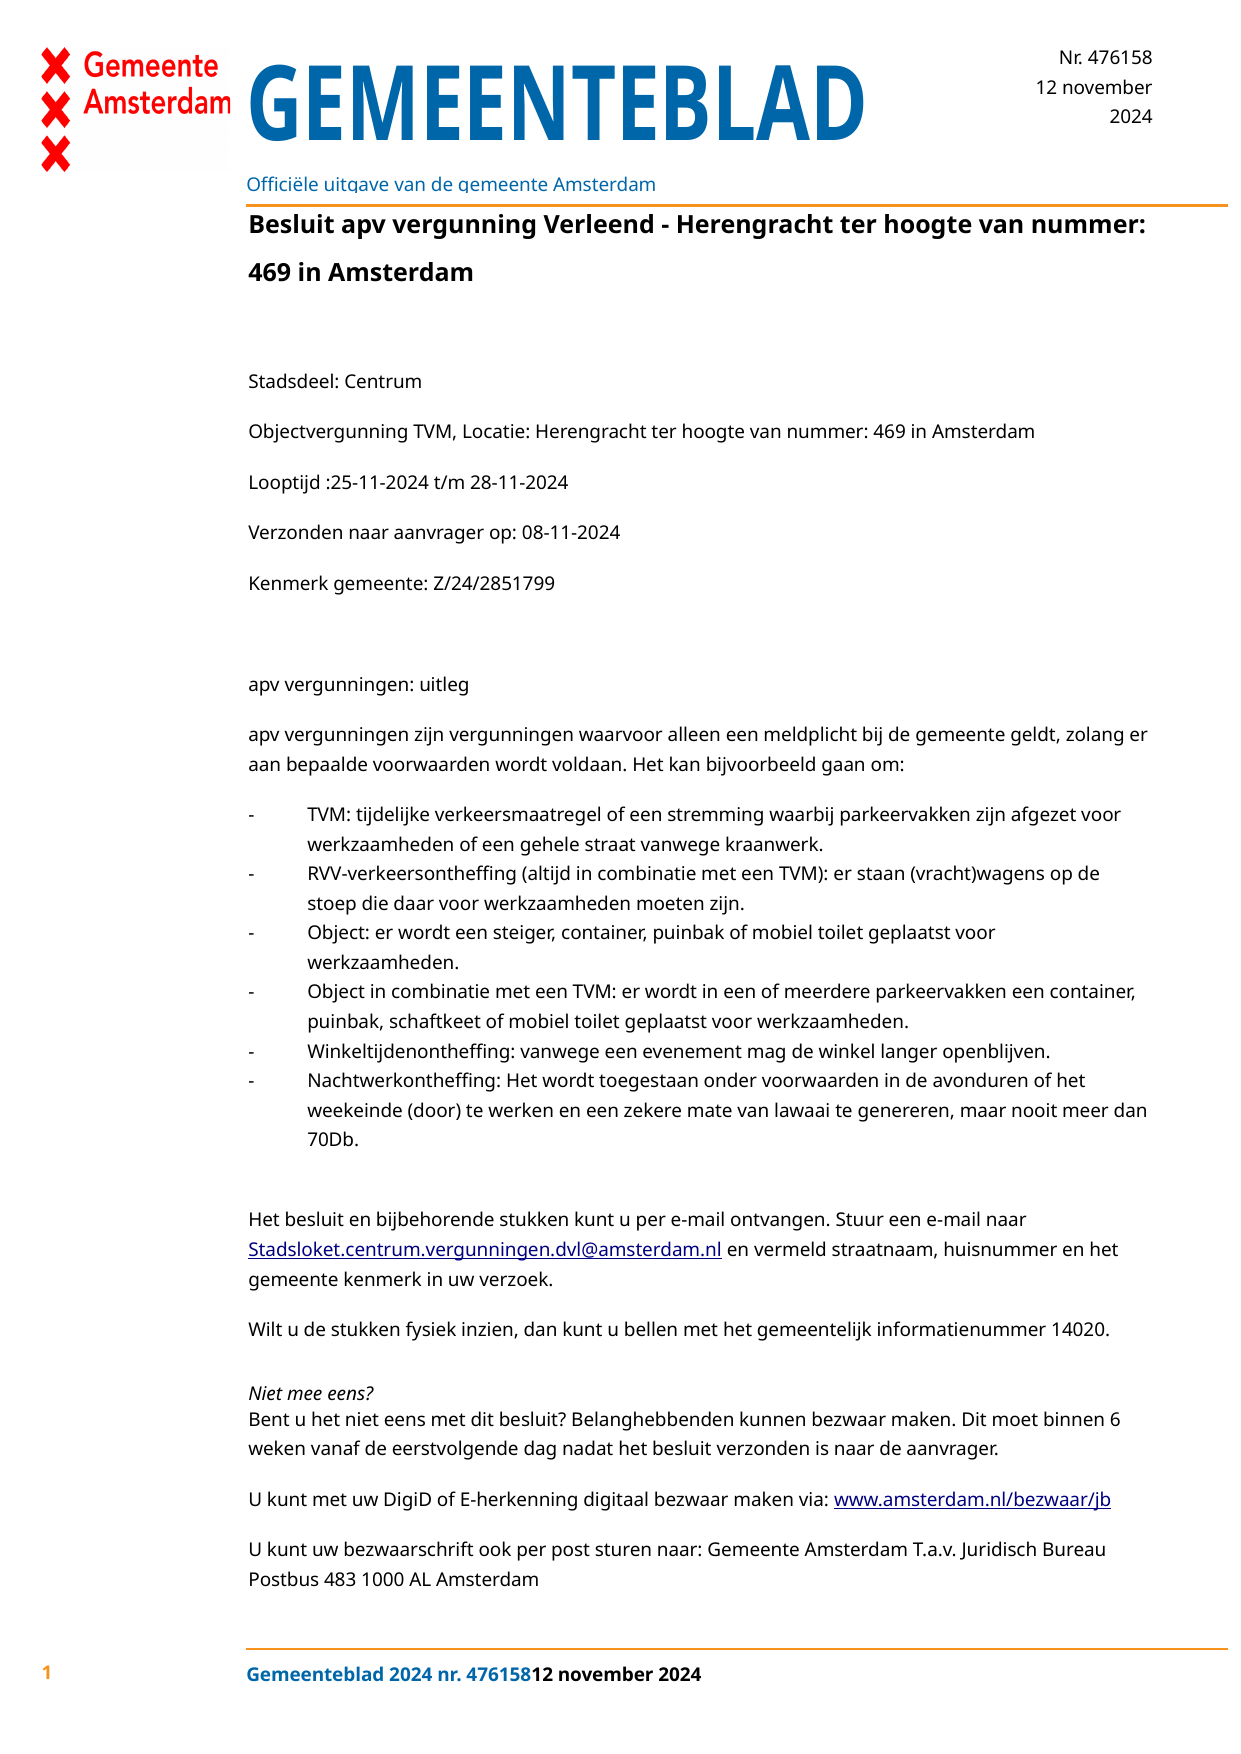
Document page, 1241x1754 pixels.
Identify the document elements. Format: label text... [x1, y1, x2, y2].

picture [41, 47, 231, 172]
list Object: er wordt een steiger, container, puinbak of mobiel toilet geplaatst voor werkzaamheden. [248, 919, 1152, 975]
text Niet mee eens? [248, 1380, 1152, 1406]
text Wilt u de stukken fysiek inzien, dan kunt u bellen met het gemeentelijk informatienummer 14020. [248, 1316, 1152, 1342]
list Object in combinatie met een TVM: er wordt in een of meerdere parkeervakken een container, puinbak, schaftkeet of mobiel toilet geplaatst voor werkzaamheden. [248, 979, 1152, 1034]
list TVM: tijdelijke verkeersmaatregel of een stremming waarbij parkeervakken zijn afgezet voor werkzaamheden of een gehele straat vanwege kraanwerk. [248, 801, 1152, 857]
list Winkeltijdenontheffing: vanwege een evenement mag de winkel langer openblijven. [248, 1038, 1152, 1064]
text apv vergunningen: uitleg [248, 671, 1152, 697]
text U kunt uw bezwaarschrift ook per post sturen naar: Gemeente Amsterdam T.a.v. Juridisch Bureau Postbus 483 1000 AL Amsterdam [248, 1536, 1152, 1592]
text Kenmerk gemeente: Z/24/2851799 [248, 570, 1152, 596]
text Verzonden naar aanvrager op: 08-11-2024 [248, 519, 1152, 545]
list Nachtwerkontheffing: Het wordt toegestaan onder voorwaarden in de avonduren of het weekeinde (door) te werken en een zekere mate van lawaai te genereren, maar nooit meer dan 70Db. [248, 1067, 1152, 1152]
text Het besluit en bijbehorende stukken kunt u per e-mail ontvangen. Stuur een e-mail naar Stadsloket.centrum.vergunningen.dvl@amsterdam.nl en vermeld straatnaam, huisnummer en het gemeente kenmerk in uw verzoek. [248, 1207, 1152, 1292]
text Stadsdeel: Centrum [248, 368, 1152, 394]
text Bent u het niet eens met dit besluit? Belanghebbenden kunnen bezwaar maken. Dit moet binnen 6 weken vanaf de eerstvolgende dag nadat het besluit verzonden is naar de aanvrager. [248, 1406, 1152, 1461]
text Besluit apv vergunning Verleend - Herengracht ter hoogte van nummer: 469 in Amsterdam [248, 207, 1152, 288]
text Objectvergunning TVM, Locatie: Herengracht ter hoogte van nummer: 469 in Amsterdam [248, 419, 1152, 444]
list RVV-verkeersontheffing (altijd in combinatie met een TVM): er staan (vracht)wagens op de stoep die daar voor werkzaamheden moeten zijn. [248, 860, 1152, 916]
text U kunt met uw DigiD of E-herkenning digitaal bezwaar maken via: www.amsterdam.nl/bezwaar/jb [248, 1486, 1152, 1512]
text apv vergunningen zijn vergunningen waarvoor alleen een meldplicht bij de gemeente geldt, zolang er aan bepaalde voorwaarden wordt voldaan. Het kan bijvoorbeeld gaan om: [248, 721, 1152, 777]
text Looptijd :25-11-2024 t/m 28-11-2024 [248, 469, 1152, 495]
